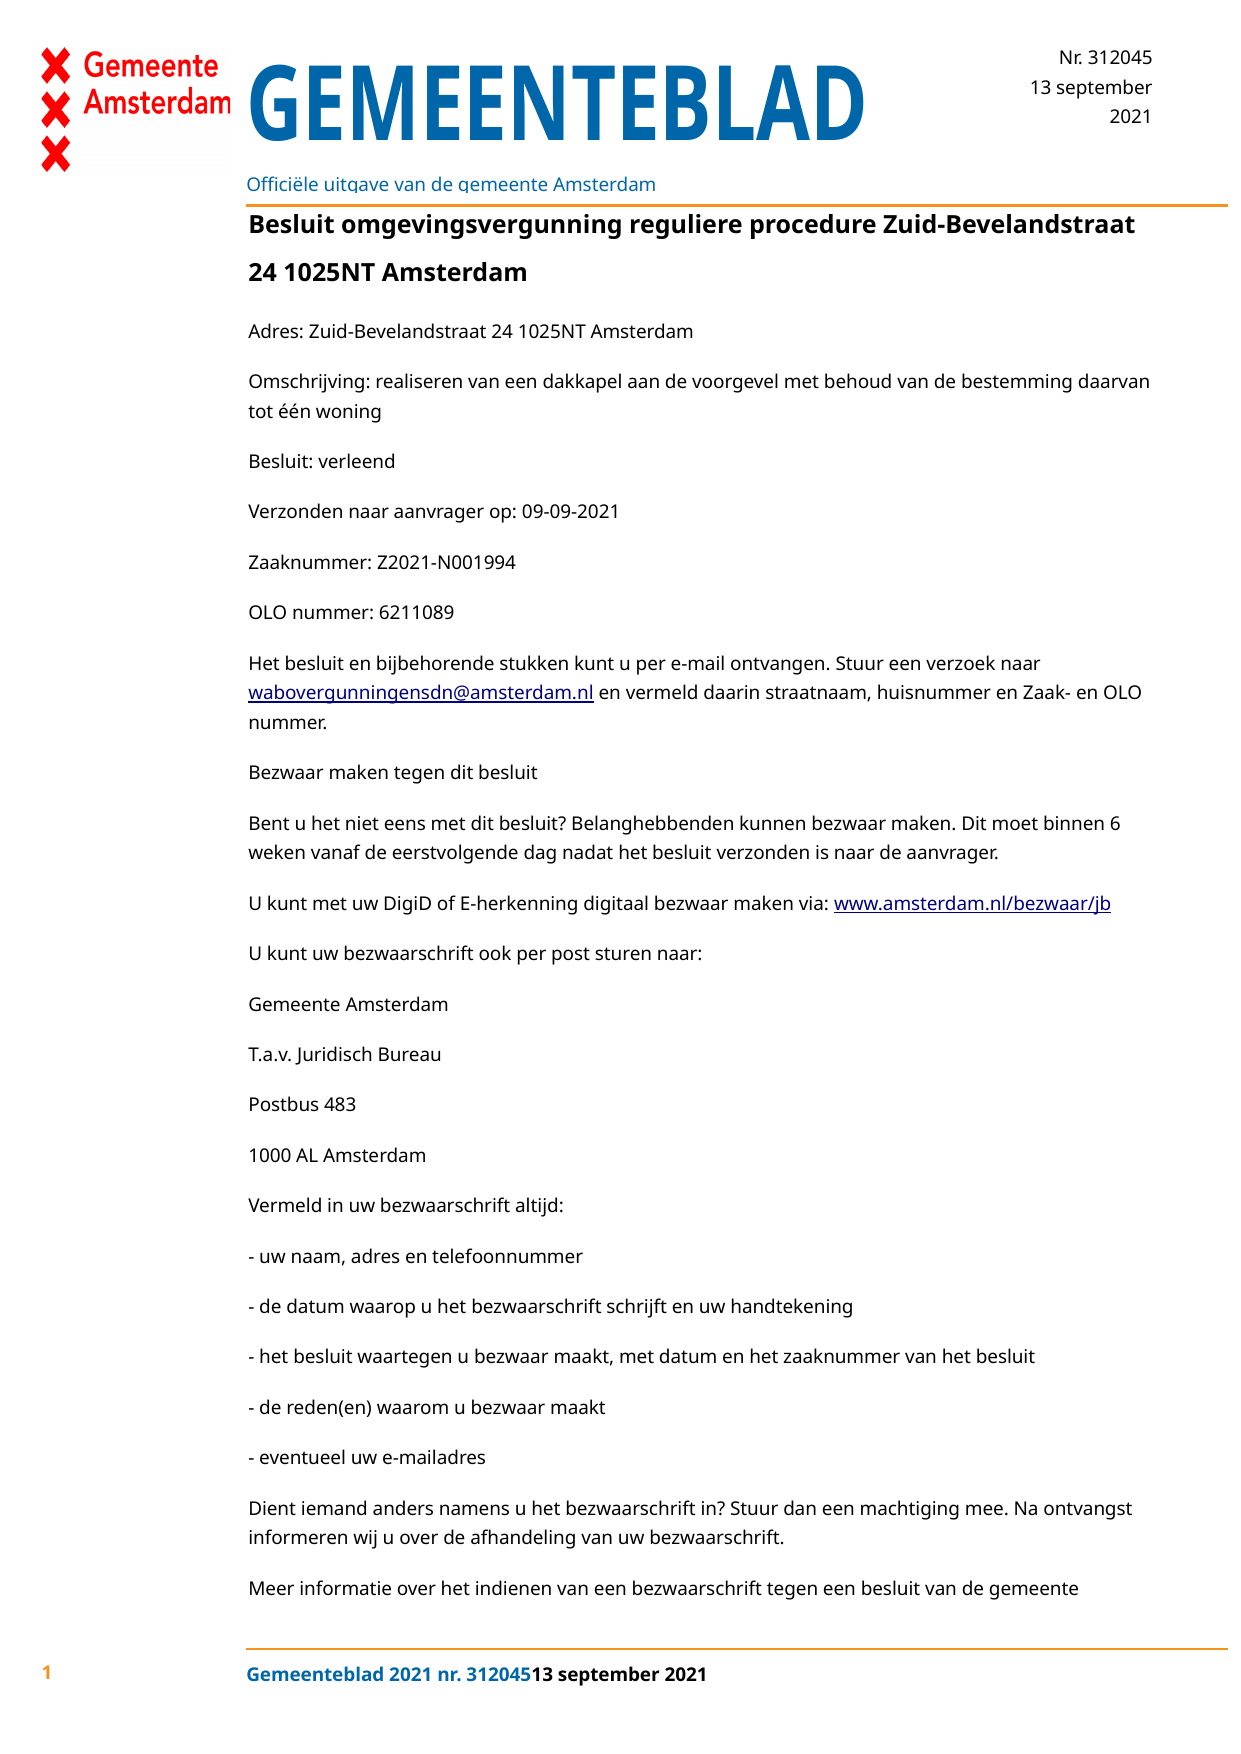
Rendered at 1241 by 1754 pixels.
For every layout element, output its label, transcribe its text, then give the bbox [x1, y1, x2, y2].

picture [41, 47, 231, 172]
text Omschrijving: realiseren van een dakkapel aan de voorgevel met behoud van de bestemming daarvan tot één woning [248, 368, 1152, 424]
text OLO nummer: 6211089 [248, 599, 1152, 625]
text Adres: Zuid-Bevelandstraat 24 1025NT Amsterdam [248, 318, 1152, 344]
text Postbus 483 [248, 1092, 1152, 1117]
text Het besluit en bijbehorende stukken kunt u per e-mail ontvangen. Stuur een verzoek naar wabovergunningensdn@amsterdam.nl en vermeld daarin straatnaam, huisnummer en Zaak- en OLO nummer. [248, 650, 1152, 735]
text - uw naam, adres en telefoonnummer [248, 1243, 1152, 1269]
text 1000 AL Amsterdam [248, 1142, 1152, 1168]
text - eventueel uw e-mailadres [248, 1444, 1152, 1470]
text Bezwaar maken tegen dit besluit [248, 759, 1152, 785]
text - de reden(en) waarom u bezwaar maakt [248, 1394, 1152, 1420]
text Meer informatie over het indienen van een bezwaarschrift tegen een besluit van de gemeente [248, 1575, 1152, 1601]
text Verzonden naar aanvrager op: 09-09-2021 [248, 499, 1152, 524]
text U kunt uw bezwaarschrift ook per post sturen naar: [248, 940, 1152, 966]
text - het besluit waartegen u bezwaar maakt, met datum en het zaaknummer van het besluit [248, 1344, 1152, 1369]
text T.a.v. Juridisch Bureau [248, 1041, 1152, 1067]
text Besluit omgevingsvergunning reguliere procedure Zuid-Bevelandstraat 24 1025NT Amsterdam [248, 207, 1152, 288]
text U kunt met uw DigiD of E-herkenning digitaal bezwaar maken via: www.amsterdam.nl/bezwaar/jb [248, 890, 1152, 916]
text Zaaknummer: Z2021-N001994 [248, 549, 1152, 575]
text - de datum waarop u het bezwaarschrift schrijft en uw handtekening [248, 1293, 1152, 1319]
text Besluit: verleend [248, 448, 1152, 474]
text Dient iemand anders namens u het bezwaarschrift in? Stuur dan een machtiging mee. Na ontvangst informeren wij u over de afhandeling van uw bezwaarschrift. [248, 1495, 1152, 1550]
text Gemeente Amsterdam [248, 991, 1152, 1017]
text Vermeld in uw bezwaarschrift altijd: [248, 1192, 1152, 1218]
text Bent u het niet eens met dit besluit? Belanghebbenden kunnen bezwaar maken. Dit moet binnen 6 weken vanaf de eerstvolgende dag nadat het besluit verzonden is naar de aanvrager. [248, 810, 1152, 865]
